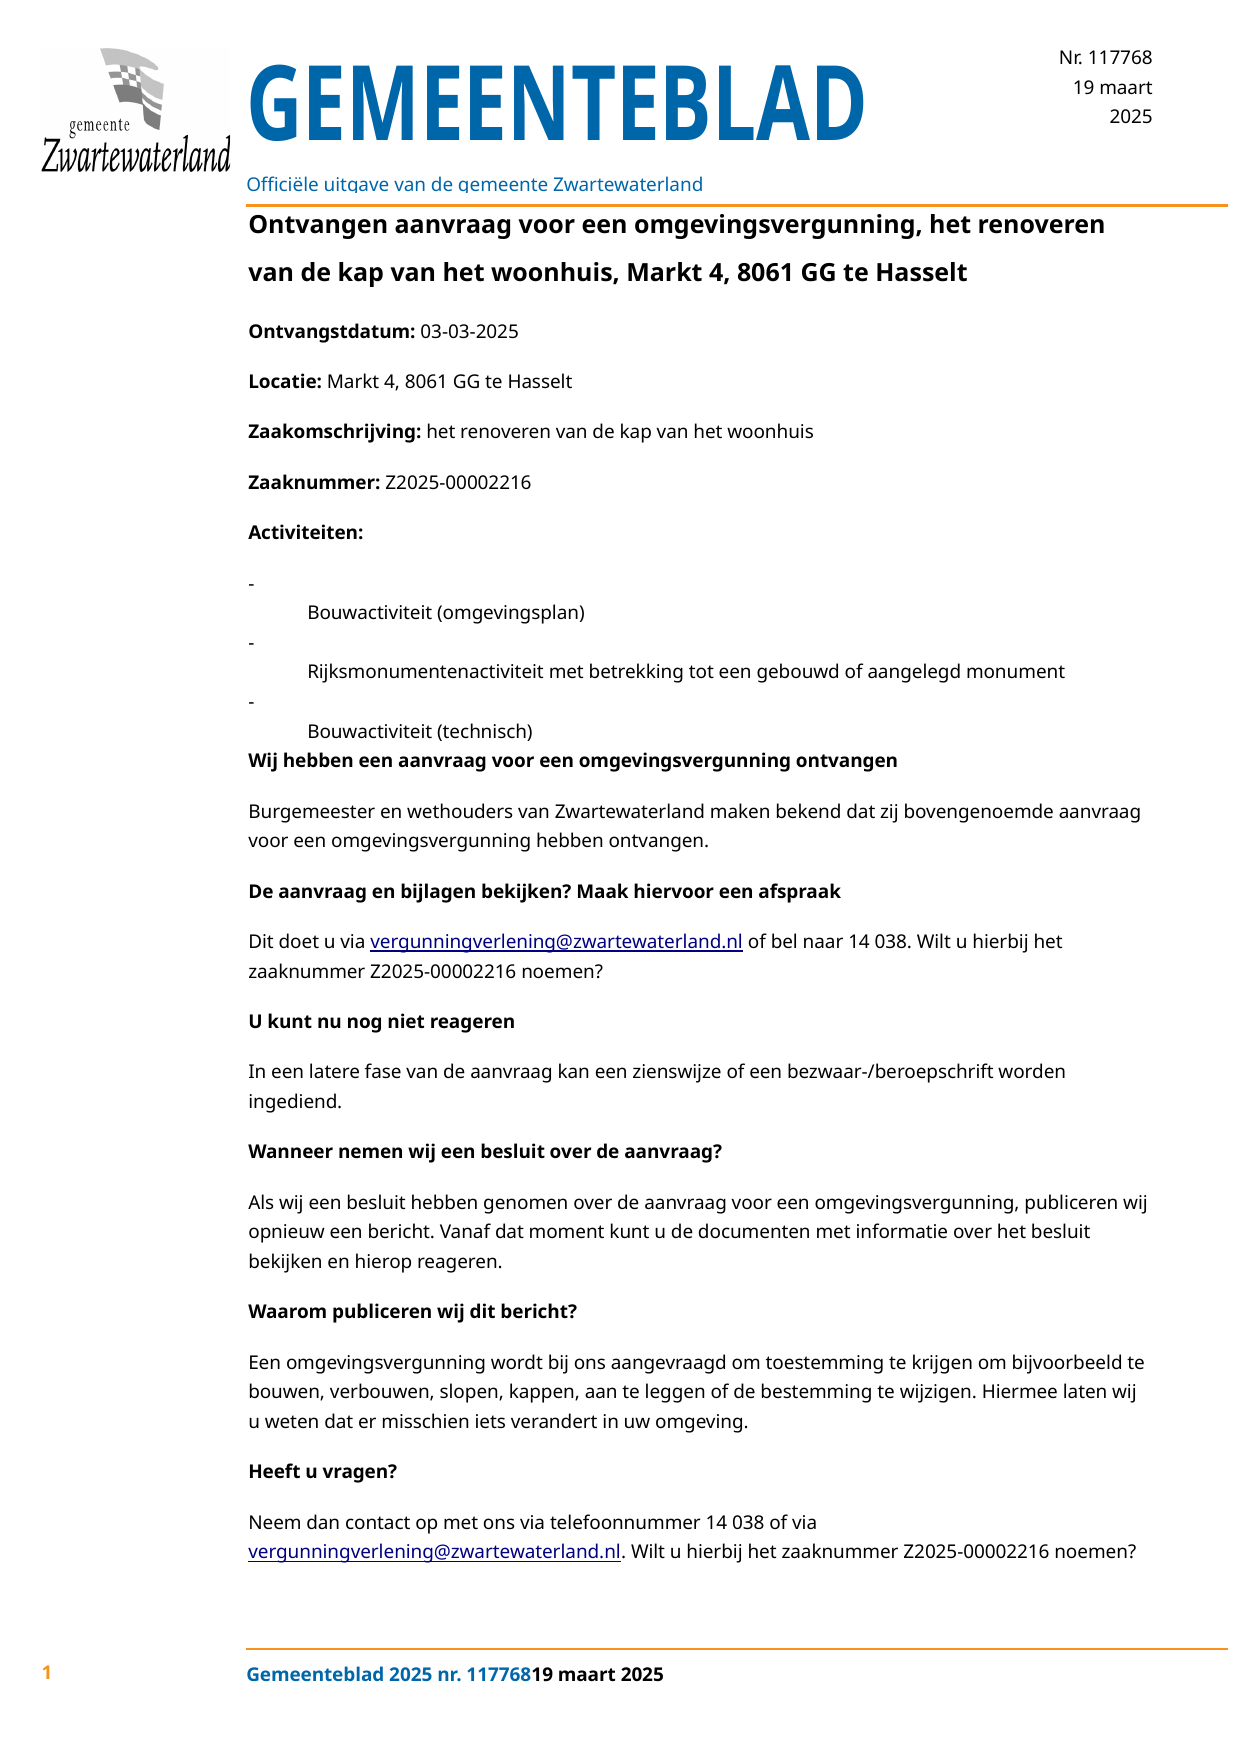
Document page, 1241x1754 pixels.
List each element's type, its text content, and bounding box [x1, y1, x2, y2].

text Locatie: Markt 4, 8061 GG te Hasselt [248, 368, 1152, 394]
text Ontvangstdatum: 03-03-2025 [248, 318, 1152, 344]
text Dit doet u via vergunningverlening@zwartewaterland.nl of bel naar 14 038. Wilt u hierbij het zaaknummer Z2025-00002216 noemen? [248, 928, 1152, 984]
list Rijksmonumentenactiviteit met betrekking tot een gebouwd of aangelegd monument [248, 659, 1152, 684]
list Bouwactiviteit (technisch) [248, 718, 1152, 744]
text Zaakomschrijving: het renoveren van de kap van het woonhuis [248, 419, 1152, 444]
text Ontvangen aanvraag voor een omgevingsvergunning, het renoveren van de kap van het woonhuis, Markt 4, 8061 GG te Hasselt [248, 207, 1152, 288]
list Bouwactiviteit (omgevingsplan) [248, 599, 1152, 625]
text Wanneer nemen wij een besluit over de aanvraag? [248, 1139, 1152, 1164]
text Als wij een besluit hebben genomen over de aanvraag voor een omgevingsvergunning, publiceren wij opnieuw een bericht. Vanaf dat moment kunt u de documenten met informatie over het besluit bekijken en hierop reageren. [248, 1189, 1152, 1274]
text Wij hebben een aanvraag voor een omgevingsvergunning ontvangen [248, 747, 1152, 773]
text Heeft u vragen? [248, 1459, 1152, 1484]
text Waarom publiceren wij dit bericht? [248, 1299, 1152, 1324]
text U kunt nu nog niet reageren [248, 1008, 1152, 1034]
text De aanvraag en bijlagen bekijken? Maak hiervoor een afspraak [248, 878, 1152, 904]
picture [41, 47, 231, 172]
text In een latere fase van de aanvraag kan een zienswijze of een bezwaar-/beroepschrift worden ingediend. [248, 1059, 1152, 1114]
text Een omgevingsvergunning wordt bij ons aangevraagd om toestemming te krijgen om bijvoorbeeld te bouwen, verbouwen, slopen, kappen, aan te leggen of de bestemming te wijzigen. Hiermee laten wij u weten dat er misschien iets verandert in uw omgeving. [248, 1349, 1152, 1434]
text Activiteiten: [248, 519, 1152, 545]
text Neem dan contact op met ons via telefoonnummer 14 038 of via vergunningverlening@zwartewaterland.nl. Wilt u hierbij het zaaknummer Z2025-00002216 noemen? [248, 1509, 1152, 1564]
text Zaaknummer: Z2025-00002216 [248, 469, 1152, 495]
text Burgemeester en wethouders van Zwartewaterland maken bekend dat zij bovengenoemde aanvraag voor een omgevingsvergunning hebben ontvangen. [248, 798, 1152, 853]
